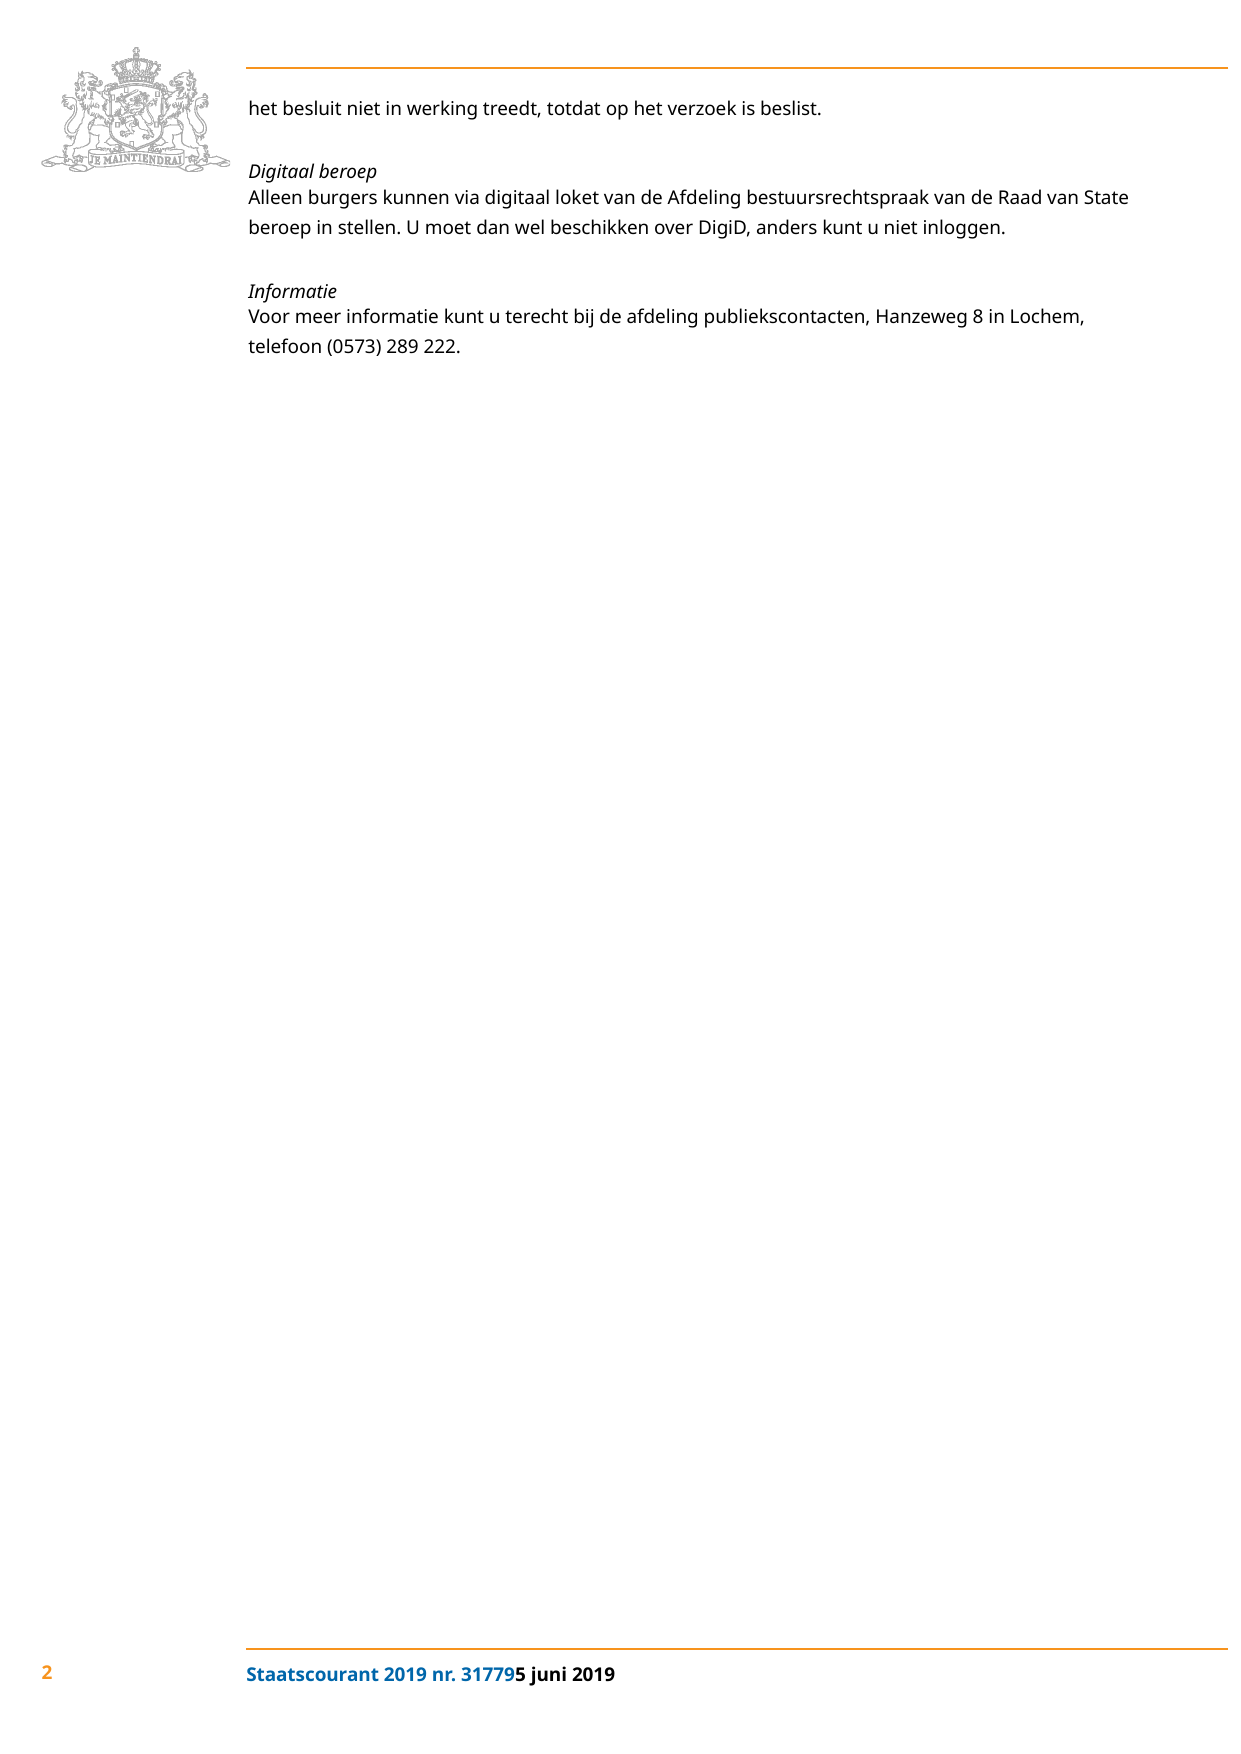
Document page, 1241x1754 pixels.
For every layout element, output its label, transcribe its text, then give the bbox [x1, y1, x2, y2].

text Voor meer informatie kunt u terecht bij de afdeling publiekscontacten, Hanzeweg 8 in Lochem, telefoon (0573) 289 222. [248, 304, 1152, 359]
text Informatie [248, 278, 1152, 304]
text het besluit niet in werking treedt, totdat op het verzoek is beslist. [248, 95, 1152, 121]
text Digitaal beroep [248, 159, 1152, 184]
text Alleen burgers kunnen via digitaal loket van de Afdeling bestuursrechtspraak van de Raad van State beroep in stellen. U moet dan wel beschikken over DigiD, anders kunt u niet inloggen. [248, 184, 1152, 240]
picture [41, 47, 231, 172]
